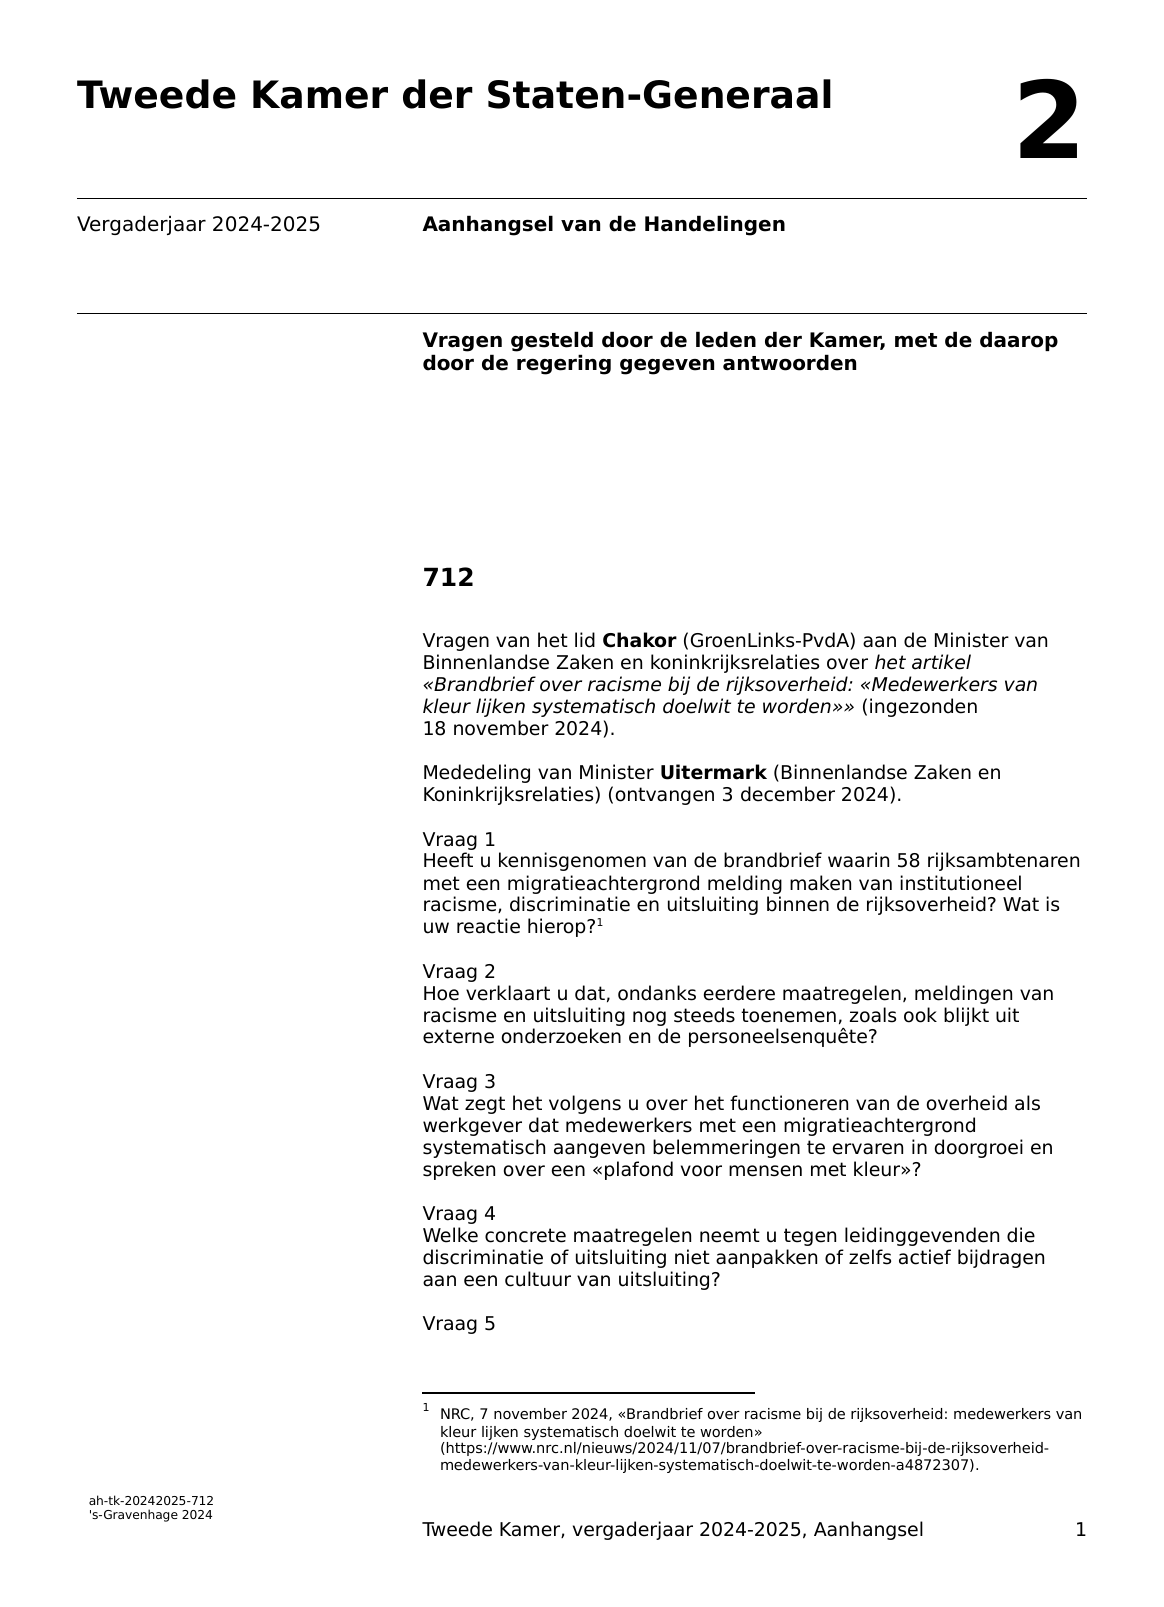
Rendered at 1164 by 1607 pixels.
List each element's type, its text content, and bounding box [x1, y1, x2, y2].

table_cell Aanhangsel van de Handelingen [422, 199, 1087, 313]
table_cell [77, 314, 422, 375]
text 712 [422, 563, 1087, 592]
table_cell Vergaderjaar 2024-2025 [77, 199, 422, 313]
text 's-Gravenhage 2024 [88, 1508, 323, 1522]
text Vragen van het lid Chakor (GroenLinks-PvdA) aan de Minister van Binnenlandse Zaken en koninkrijksrelaties over het artikel «Brandbrief over racisme bij de rijksoverheid: «Medewerkers van kleur lijken systematisch doelwit te worden»» (ingezonden 18 november 2024). [422, 630, 1087, 740]
text Hoe verklaart u dat, ondanks eerdere maatregelen, meldingen van racisme en uitsluiting nog steeds toenemen, zoals ook blijkt uit externe onderzoeken en de personeelsenquête? [422, 982, 1087, 1048]
table_header Tweede Kamer der Staten-Generaal [77, 59, 886, 198]
text Welke concrete maatregelen neemt u tegen leidinggevenden die discriminatie of uitsluiting niet aanpakken of zelfs actief bijdragen aan een cultuur van uitsluiting? [422, 1225, 1087, 1291]
text ah-tk-20242025-712 [88, 1494, 323, 1508]
table_header 2 [886, 59, 1087, 198]
text NRC, 7 november 2024, «Brandbrief over racisme bij de rijksoverheid: medewerkers van kleur lijken systematisch doelwit te worden» (https://www.nrc.nl/nieuws/2024/11/07/brandbrief-over-racisme-bij-de-rijksoverheid-medewerkers-van-kleur-lijken-systematisch-doelwit-te-worden-a4872307). [422, 1402, 1087, 1474]
text Vraag 4 [422, 1203, 1087, 1225]
text Vraag 1 [422, 828, 1087, 850]
text Vraag 3 [422, 1071, 1087, 1093]
text Vraag 2 [422, 961, 1087, 982]
text Heeft u kennisgenomen van de brandbrief waarin 58 rijksambtenaren met een migratieachtergrond melding maken van institutioneel racisme, discriminatie en uitsluiting binnen de rijksoverheid? Wat is uw reactie hierop? [422, 850, 1087, 938]
text Mededeling van Minister Uitermark (Binnenlandse Zaken en Koninkrijksrelaties) (ontvangen 3 december 2024). [422, 762, 1087, 806]
text Wat zegt het volgens u over het functioneren van de overheid als werkgever dat medewerkers met een migratieachtergrond systematisch aangeven belemmeringen te ervaren in doorgroei en spreken over een «plafond voor mensen met kleur»? [422, 1093, 1087, 1181]
text Vraag 5 [422, 1313, 1087, 1335]
table_cell Vragen gesteld door de leden der Kamer, met de daarop door de regering gegeven antwoorden [422, 314, 1087, 375]
